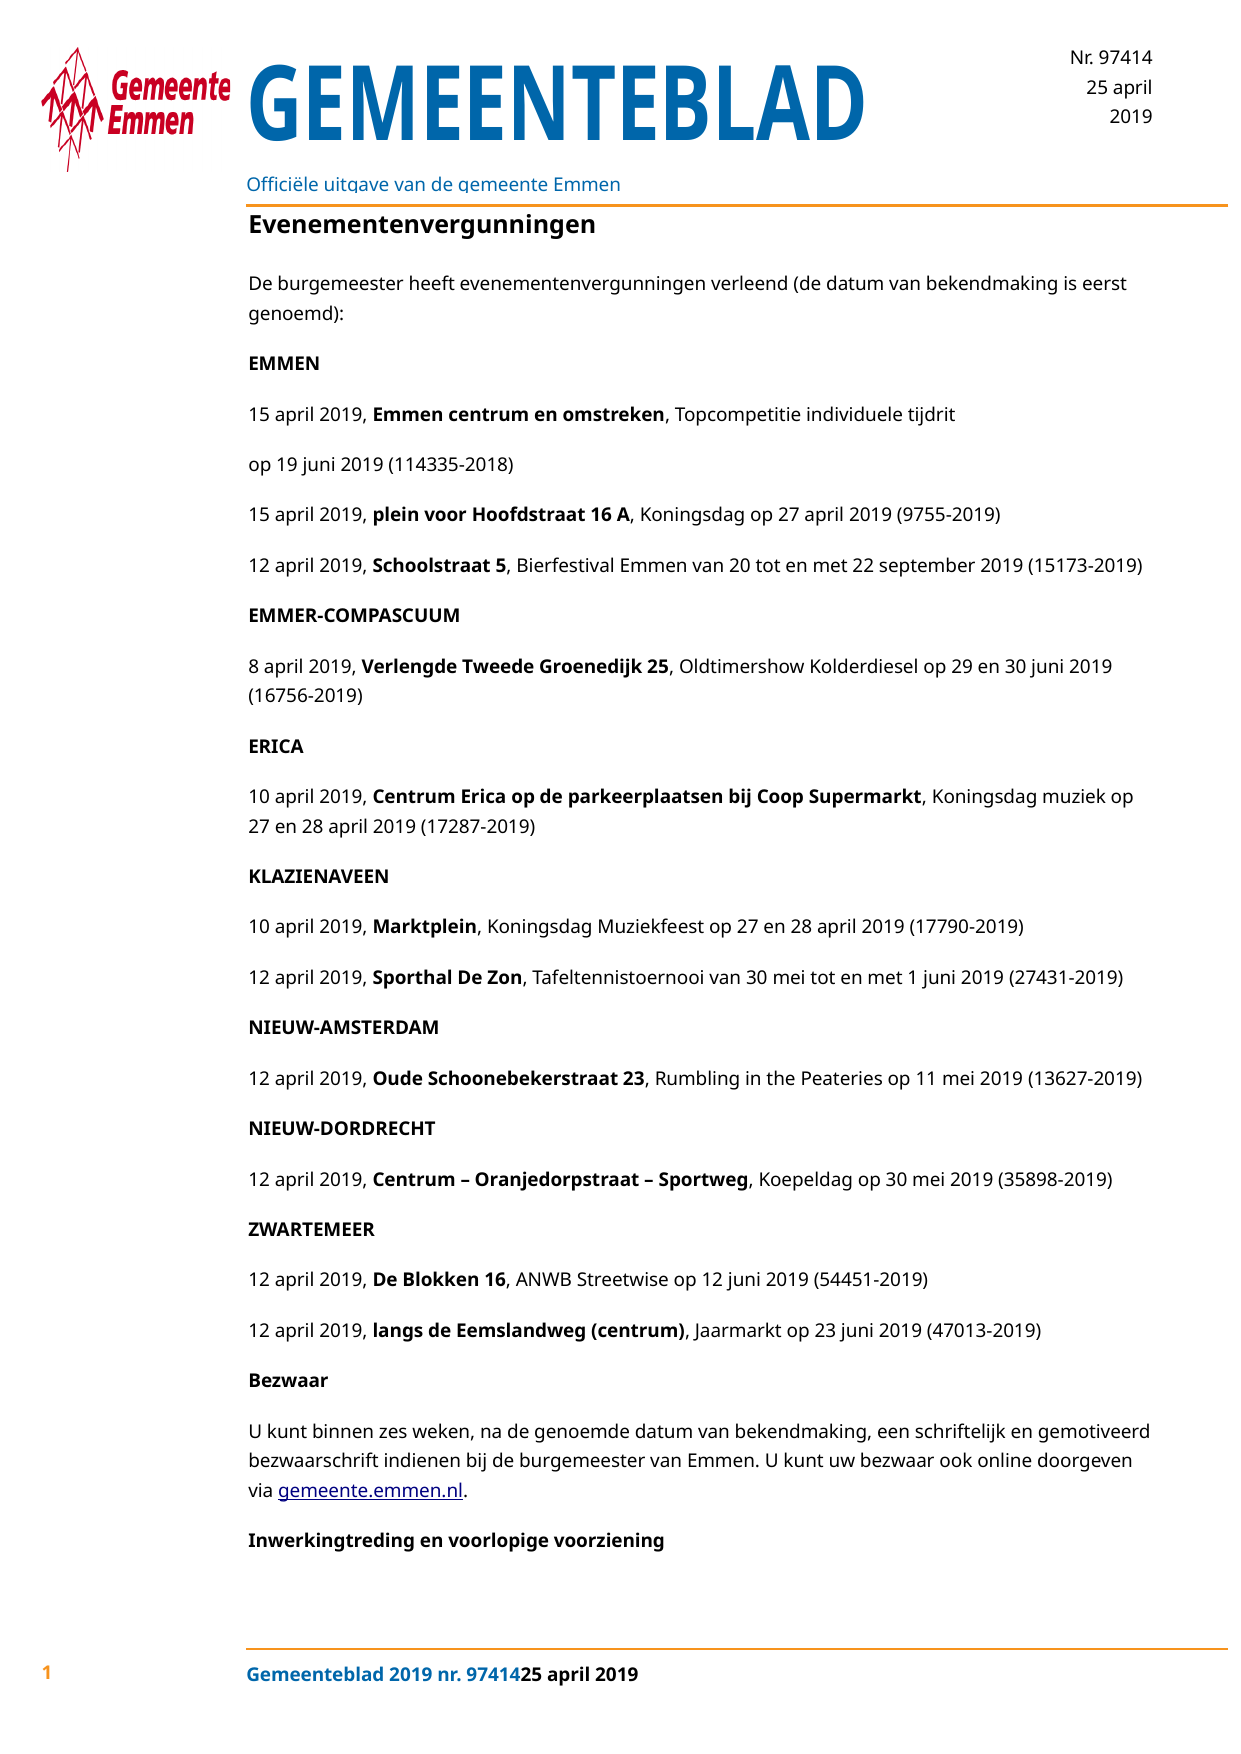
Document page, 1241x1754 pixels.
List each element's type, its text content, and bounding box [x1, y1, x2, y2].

text De burgemeester heeft evenementenvergunningen verleend (de datum van bekendmaking is eerst genoemd): [248, 270, 1152, 326]
text 12 april 2019, langs de Eemslandweg (centrum), Jaarmarkt op 23 juni 2019 (47013-2019) [248, 1317, 1152, 1343]
text op 19 juni 2019 (114335-2018) [248, 451, 1152, 477]
text 12 april 2019, Schoolstraat 5, Bierfestival Emmen van 20 tot en met 22 september 2019 (15173-2019) [248, 552, 1152, 578]
text 12 april 2019, Oude Schoonebekerstraat 23, Rumbling in the Peateries op 11 mei 2019 (13627-2019) [248, 1065, 1152, 1091]
text Evenementenvergunningen [248, 207, 1152, 241]
text NIEUW-AMSTERDAM [248, 1014, 1152, 1040]
text 12 april 2019, Centrum – Oranjedorpstraat – Sportweg, Koepeldag op 30 mei 2019 (35898-2019) [248, 1166, 1152, 1191]
text ERICA [248, 733, 1152, 758]
text NIEUW-DORDRECHT [248, 1115, 1152, 1141]
text 15 april 2019, Emmen centrum en omstreken, Topcompetitie individuele tijdrit [248, 401, 1152, 426]
text EMMEN [248, 350, 1152, 376]
text Inwerkingtreding en voorlopige voorziening [248, 1527, 1152, 1553]
text ZWARTEMEER [248, 1216, 1152, 1242]
text KLAZIENAVEEN [248, 863, 1152, 889]
text 15 april 2019, plein voor Hoofdstraat 16 A, Koningsdag op 27 april 2019 (9755-2019) [248, 502, 1152, 527]
text 12 april 2019, Sporthal De Zon, Tafeltennistoernooi van 30 mei tot en met 1 juni 2019 (27431-2019) [248, 964, 1152, 990]
picture [41, 47, 231, 172]
text U kunt binnen zes weken, na de genoemde datum van bekendmaking, een schriftelijk en gemotiveerd bezwaarschrift indienen bij de burgemeester van Emmen. U kunt uw bezwaar ook online doorgeven via gemeente.emmen.nl. [248, 1418, 1152, 1503]
text 8 april 2019, Verlengde Tweede Groenedijk 25, Oldtimershow Kolderdiesel op 29 en 30 juni 2019 (16756-2019) [248, 653, 1152, 708]
text EMMER-COMPASCUUM [248, 602, 1152, 628]
text Bezwaar [248, 1367, 1152, 1393]
text 12 april 2019, De Blokken 16, ANWB Streetwise op 12 juni 2019 (54451-2019) [248, 1267, 1152, 1292]
text 10 april 2019, Marktplein, Koningsdag Muziekfeest op 27 en 28 april 2019 (17790-2019) [248, 914, 1152, 939]
text 10 april 2019, Centrum Erica op de parkeerplaatsen bij Coop Supermarkt, Koningsdag muziek op 27 en 28 april 2019 (17287-2019) [248, 783, 1152, 838]
